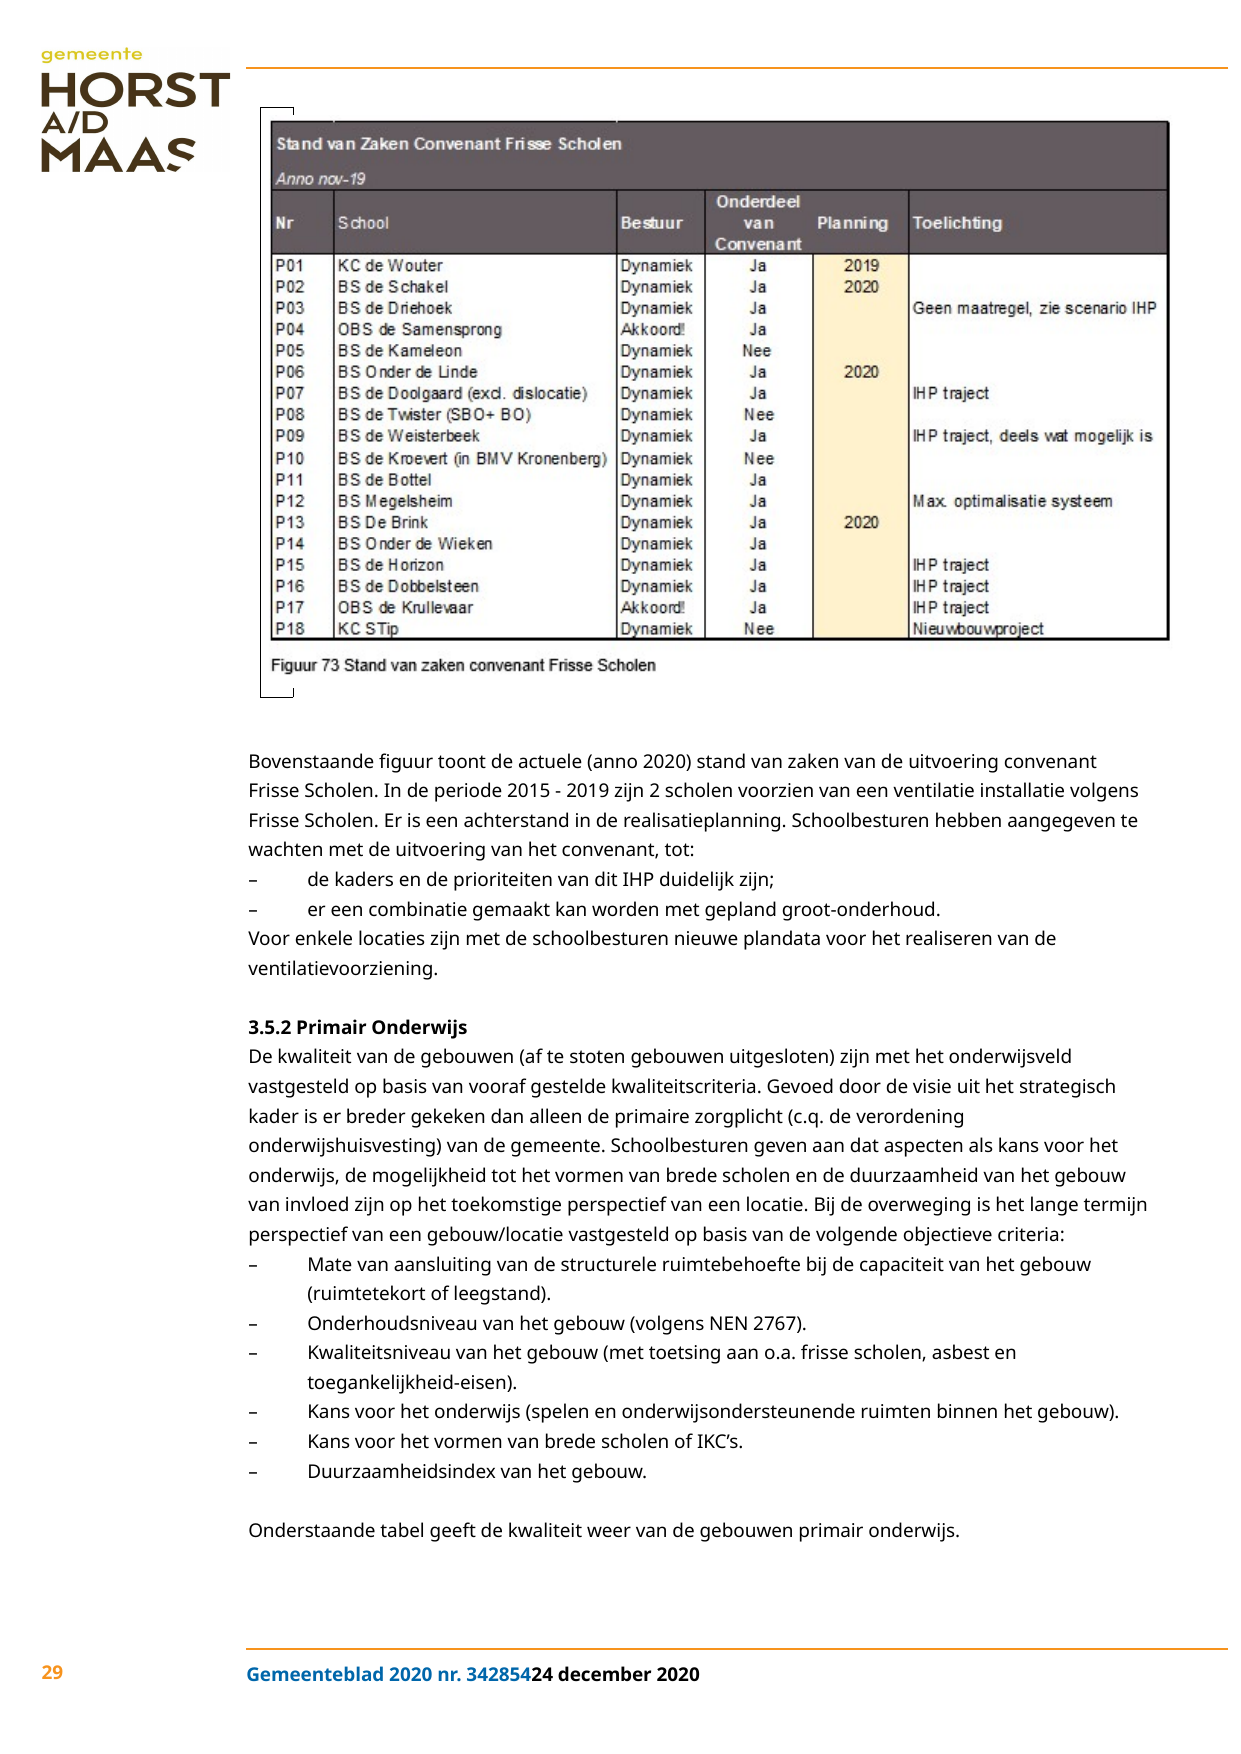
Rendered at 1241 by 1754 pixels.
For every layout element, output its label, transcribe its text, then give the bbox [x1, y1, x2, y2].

text De kwaliteit van de gebouwen (af te stoten gebouwen uitgesloten) zijn met het onderwijsveld vastgesteld op basis van vooraf gestelde kwaliteitscriteria. Gevoed door de visie uit het strategisch kader is er breder gekeken dan alleen de primaire zorgplicht (c.q. de verordening onderwijshuisvesting) van de gemeente. Schoolbesturen geven aan dat aspecten als kans voor het onderwijs, de mogelijkheid tot het vormen van brede scholen en de duurzaamheid van het gebouw van invloed zijn op het toekomstige perspectief van een locatie. Bij de overweging is het lange termijn perspectief van een gebouw/locatie vastgesteld op basis van de volgende objectieve criteria: [248, 1044, 1152, 1247]
list de kaders en de prioriteiten van dit IHP duidelijk zijn; [248, 866, 1152, 892]
text Onderstaande tabel geeft de kwaliteit weer van de gebouwen primair onderwijs. [248, 1517, 1152, 1543]
text Voor enkele locaties zijn met de schoolbesturen nieuwe plandata voor het realiseren van de ventilatievoorziening. [248, 925, 1152, 981]
list Kwaliteitsniveau van het gebouw (met toetsing aan o.a. frisse scholen, asbest en toegankelijkheid-eisen). [248, 1339, 1152, 1395]
text 3.5.2 Primair Onderwijs [248, 1014, 1152, 1040]
list Duurzaamheidsindex van het gebouw. [248, 1458, 1152, 1483]
list Kans voor het vormen van brede scholen of IKC’s. [248, 1428, 1152, 1454]
picture [41, 47, 231, 172]
list Mate van aansluiting van de structurele ruimtebehoefte bij de capaciteit van het gebouw (ruimtetekort of leegstand). [248, 1251, 1152, 1306]
picture [268, 115, 1173, 688]
list er een combinatie gemaakt kan worden met gepland groot-onderhoud. [248, 896, 1152, 921]
list Onderhoudsniveau van het gebouw (volgens NEN 2767). [248, 1310, 1152, 1336]
text Bovenstaande figuur toont de actuele (anno 2020) stand van zaken van de uitvoering convenant Frisse Scholen. In de periode 2015 - 2019 zijn 2 scholen voorzien van een ventilatie installatie volgens Frisse Scholen. Er is een achterstand in de realisatieplanning. Schoolbesturen hebben aangegeven te wachten met de uitvoering van het convenant, tot: [248, 748, 1152, 862]
list Kans voor het onderwijs (spelen en onderwijsondersteunende ruimten binnen het gebouw). [248, 1399, 1152, 1424]
